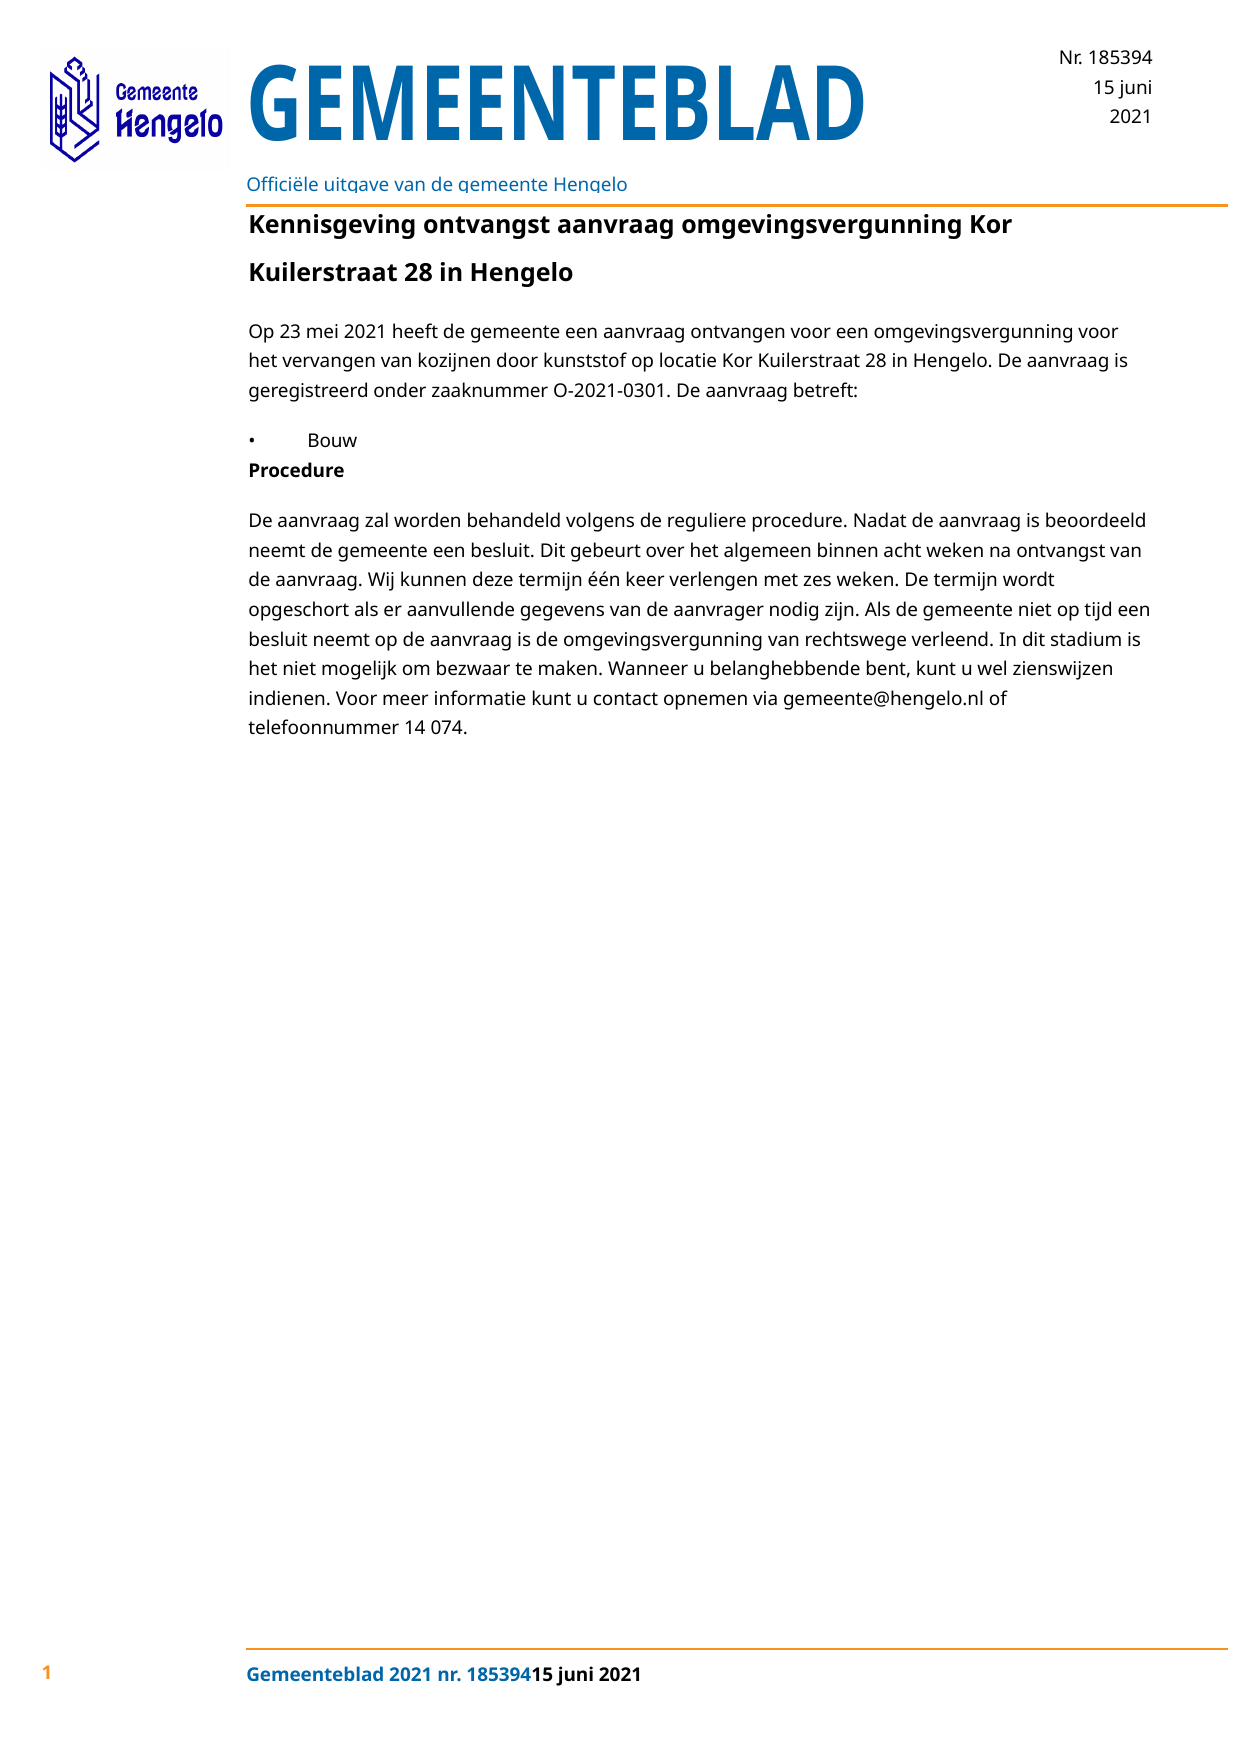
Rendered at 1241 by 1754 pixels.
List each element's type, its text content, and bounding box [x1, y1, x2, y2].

text Op 23 mei 2021 heeft de gemeente een aanvraag ontvangen voor een omgevingsvergunning voor het vervangen van kozijnen door kunststof op locatie Kor Kuilerstraat 28 in Hengelo. De aanvraag is geregistreerd onder zaaknummer O-2021-0301. De aanvraag betreft: [248, 318, 1152, 403]
text De aanvraag zal worden behandeld volgens de reguliere procedure. Nadat de aanvraag is beoordeeld neemt de gemeente een besluit. Dit gebeurt over het algemeen binnen acht weken na ontvangst van de aanvraag. Wij kunnen deze termijn één keer verlengen met zes weken. De termijn wordt opgeschort als er aanvullende gegevens van de aanvrager nodig zijn. Als de gemeente niet op tijd een besluit neemt op de aanvraag is de omgevingsvergunning van rechtswege verleend. In dit stadium is het niet mogelijk om bezwaar te maken. Wanneer u belanghebbende bent, kunt u wel zienswijzen indienen. Voor meer informatie kunt u contact opnemen via gemeente@hengelo.nl of telefoonnummer 14 074. [248, 507, 1152, 740]
list Bouw [248, 427, 1152, 453]
picture [41, 47, 231, 172]
text Kennisgeving ontvangst aanvraag omgevingsvergunning Kor Kuilerstraat 28 in Hengelo [248, 207, 1152, 288]
text Procedure [248, 457, 1152, 483]
